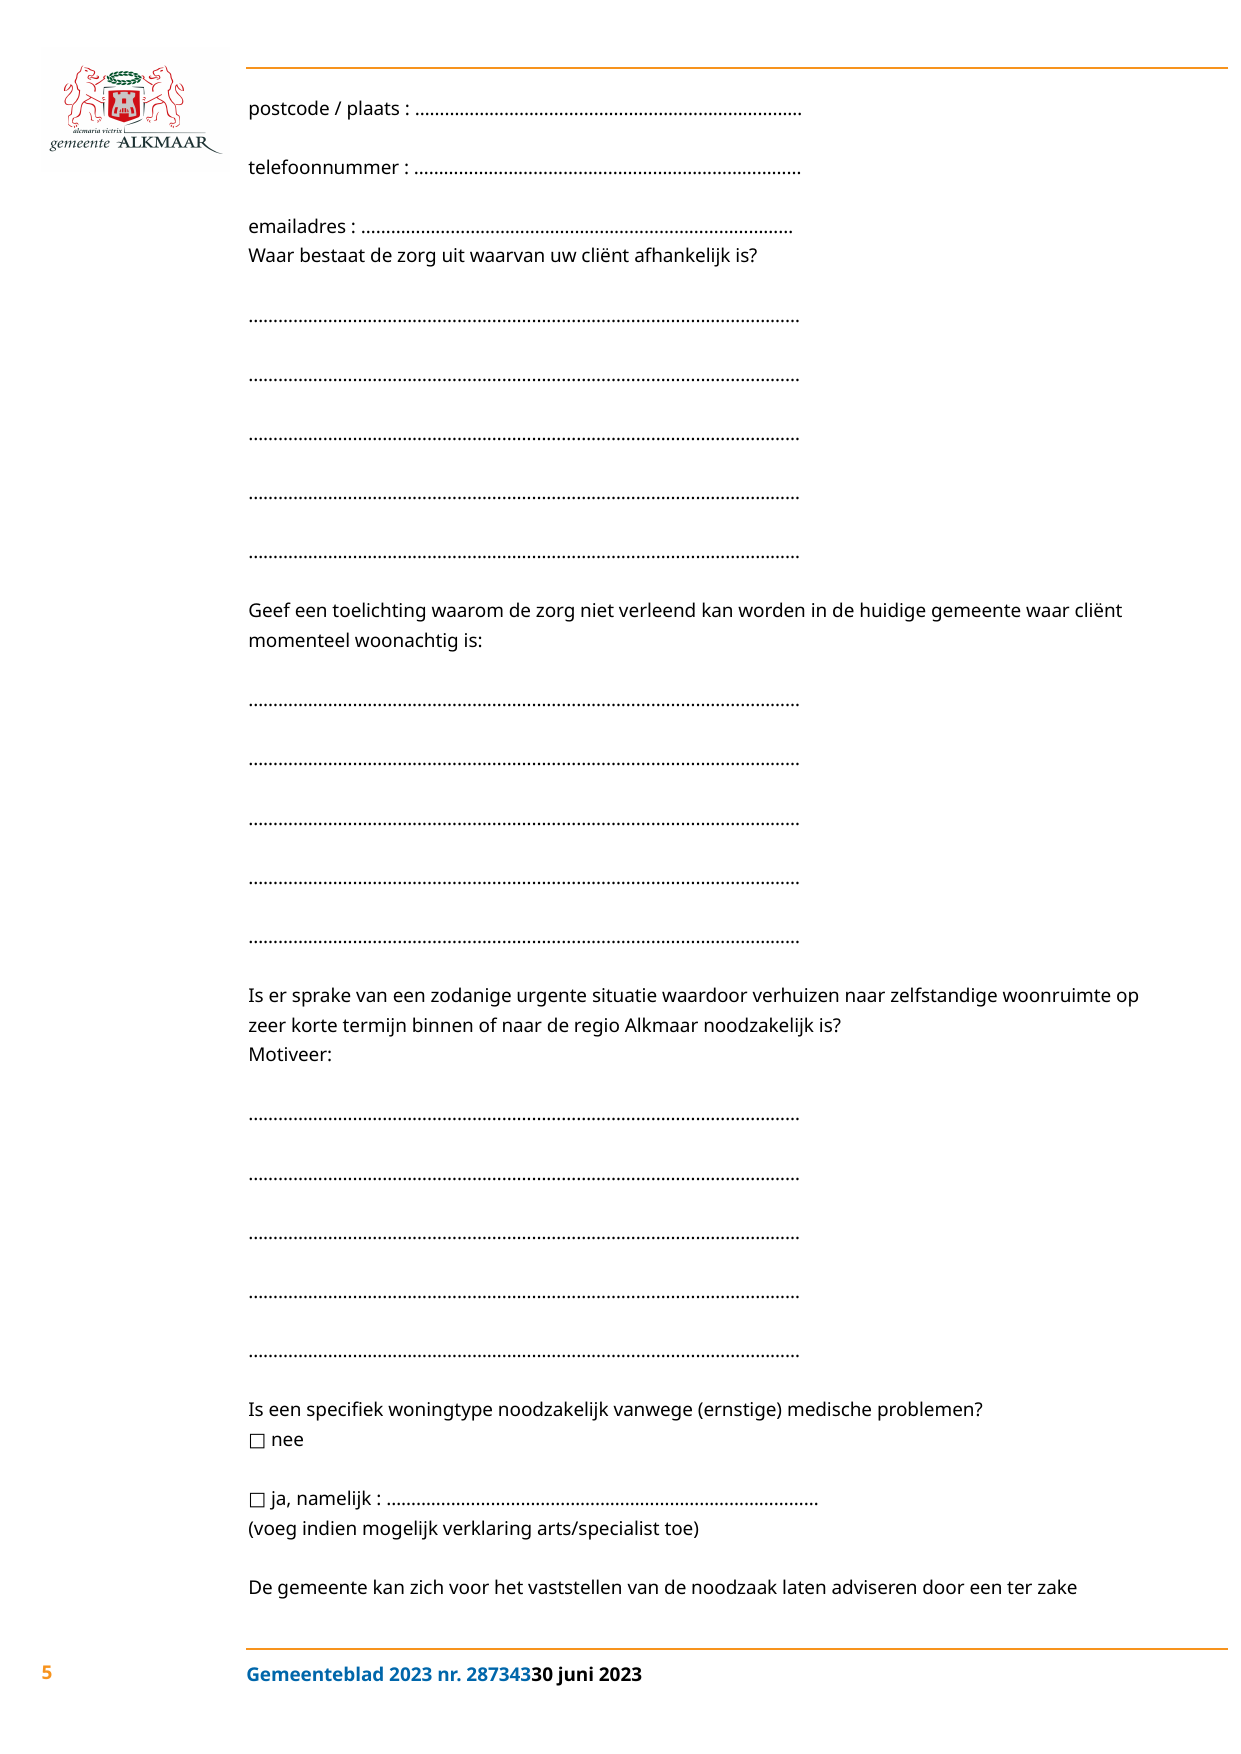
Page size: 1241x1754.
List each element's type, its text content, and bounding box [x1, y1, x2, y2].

text ………………………………………………………………………………………………… [248, 805, 1152, 831]
text ………………………………………………………………………………………………… [248, 1278, 1152, 1304]
text telefoonnummer : …………………………………………………………………… [248, 154, 1152, 180]
text ………………………………………………………………………………………………… [248, 746, 1152, 771]
text Geef een toelichting waarom de zorg niet verleend kan worden in de huidige gemeente waar cliënt momenteel woonachtig is: [248, 598, 1152, 653]
text □ nee [248, 1426, 1152, 1452]
text ………………………………………………………………………………………………… [248, 420, 1152, 446]
text Is er sprake van een zodanige urgente situatie waardoor verhuizen naar zelfstandige woonruimte op zeer korte termijn binnen of naar de regio Alkmaar noodzakelijk is? [248, 982, 1152, 1038]
text ………………………………………………………………………………………………… [248, 686, 1152, 712]
picture [41, 47, 231, 172]
text □ ja, namelijk : …………………………………………………………………………… [248, 1485, 1152, 1511]
text Is een specifiek woningtype noodzakelijk vanwege (ernstige) medische problemen? [248, 1396, 1152, 1422]
text De gemeente kan zich voor het vaststellen van de noodzaak laten adviseren door een ter zake [248, 1574, 1152, 1600]
text Motiveer: [248, 1041, 1152, 1067]
text ………………………………………………………………………………………………… [248, 479, 1152, 505]
text ………………………………………………………………………………………………… [248, 923, 1152, 949]
text ………………………………………………………………………………………………… [248, 1101, 1152, 1126]
text Waar bestaat de zorg uit waarvan uw cliënt afhankelijk is? [248, 243, 1152, 268]
text ………………………………………………………………………………………………… [248, 538, 1152, 564]
text (voeg indien mogelijk verklaring arts/specialist toe) [248, 1515, 1152, 1541]
text ………………………………………………………………………………………………… [248, 1337, 1152, 1363]
text ………………………………………………………………………………………………… [248, 1219, 1152, 1245]
text ………………………………………………………………………………………………… [248, 302, 1152, 328]
text postcode / plaats : …………………………………………………………………… [248, 95, 1152, 121]
text ………………………………………………………………………………………………… [248, 361, 1152, 387]
text emailadres : …………………………………………………………………………… [248, 213, 1152, 239]
text ………………………………………………………………………………………………… [248, 864, 1152, 890]
text ………………………………………………………………………………………………… [248, 1160, 1152, 1186]
